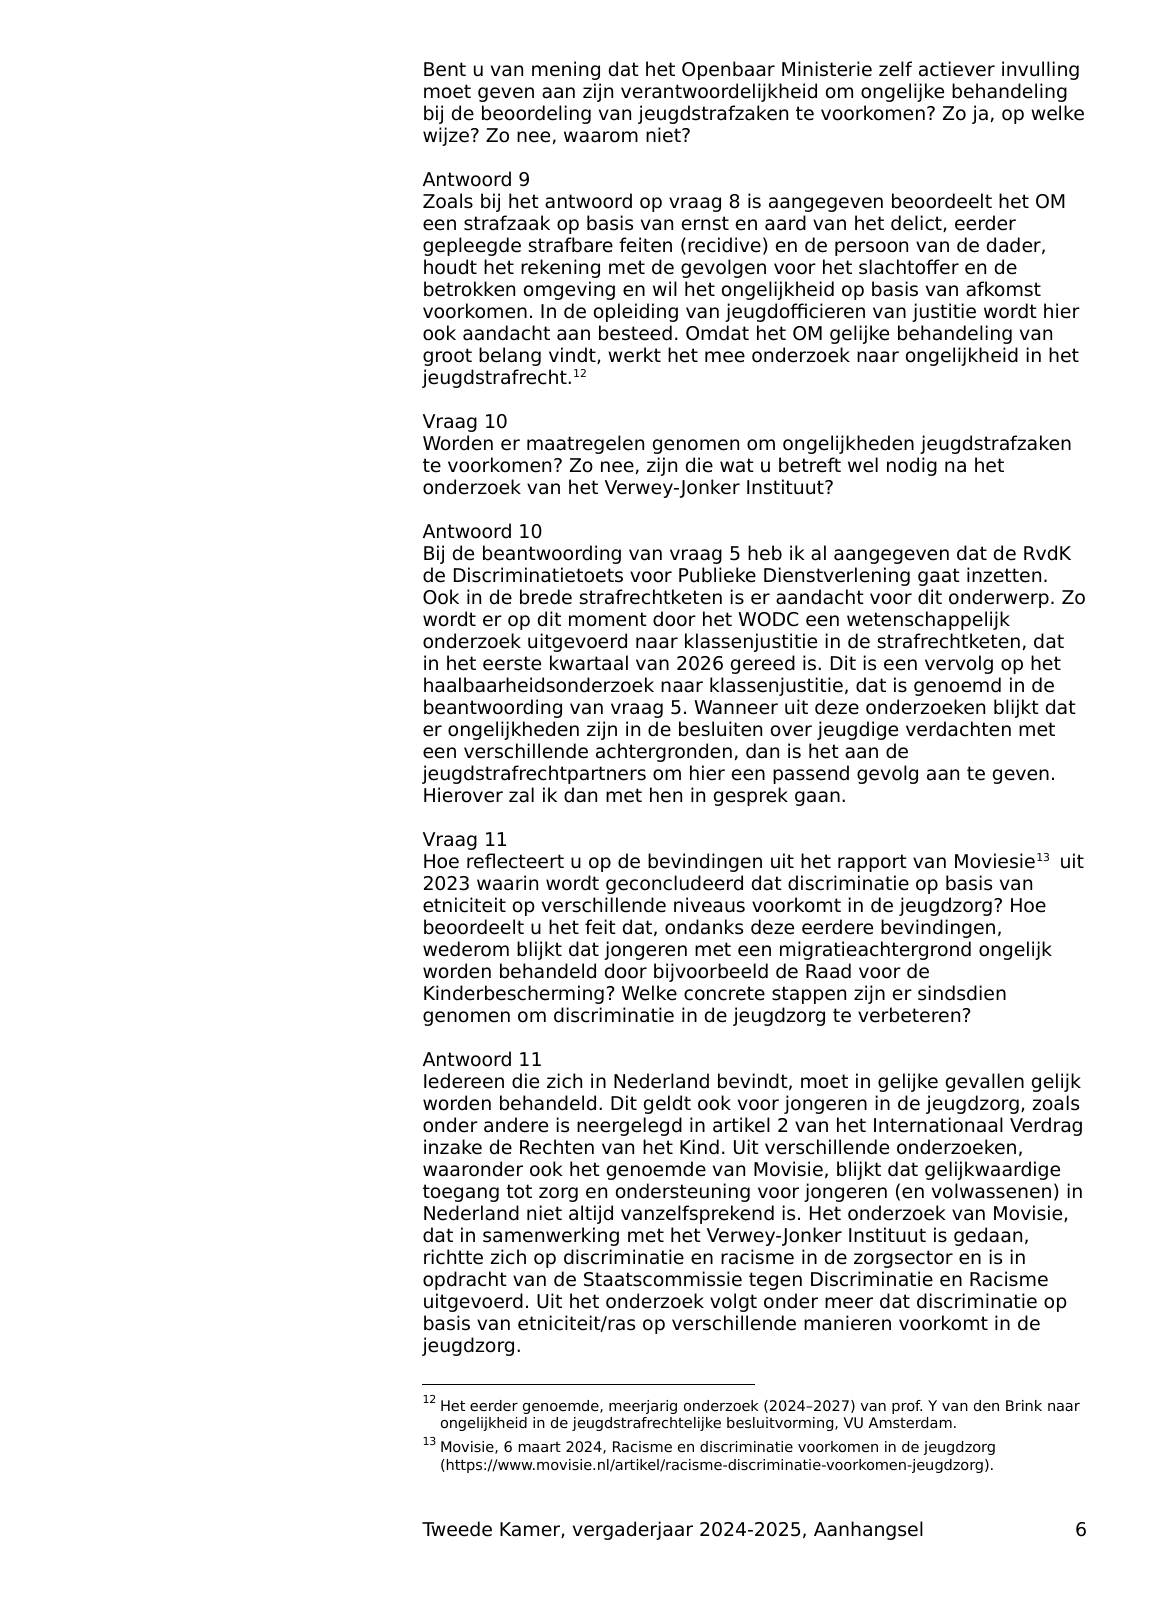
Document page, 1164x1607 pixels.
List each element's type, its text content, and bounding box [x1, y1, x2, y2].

text Antwoord 10 [422, 521, 1087, 543]
text Hoe reflecteert u op de bevindingen uit het rapport van Moviesie uit 2023 waarin wordt geconcludeerd dat discriminatie op basis van etniciteit op verschillende niveaus voorkomt in de jeugdzorg? Hoe beoordeelt u het feit dat, ondanks deze eerdere bevindingen, wederom blijkt dat jongeren met een migratieachtergrond ongelijk worden behandeld door bijvoorbeeld de Raad voor de Kinderbescherming? Welke concrete stappen zijn er sindsdien genomen om discriminatie in de jeugdzorg te verbeteren? [422, 851, 1087, 1027]
text Antwoord 9 [422, 169, 1087, 191]
text Iedereen die zich in Nederland bevindt, moet in gelijke gevallen gelijk worden behandeld. Dit geldt ook voor jongeren in de jeugdzorg, zoals onder andere is neergelegd in artikel 2 van het Internationaal Verdrag inzake de Rechten van het Kind. Uit verschillende onderzoeken, waaronder ook het genoemde van Movisie, blijkt dat gelijkwaardige toegang tot zorg en ondersteuning voor jongeren (en volwassenen) in Nederland niet altijd vanzelfsprekend is. Het onderzoek van Movisie, dat in samenwerking met het Verwey-Jonker Instituut is gedaan, richtte zich op discriminatie en racisme in de zorgsector en is in opdracht van de Staatscommissie tegen Discriminatie en Racisme uitgevoerd. Uit het onderzoek volgt onder meer dat discriminatie op basis van etniciteit/ras op verschillende manieren voorkomt in de jeugdzorg. [422, 1071, 1087, 1357]
text Zoals bij het antwoord op vraag 8 is aangegeven beoordeelt het OM een strafzaak op basis van ernst en aard van het delict, eerder gepleegde strafbare feiten (recidive) en de persoon van de dader, houdt het rekening met de gevolgen voor het slachtoffer en de betrokken omgeving en wil het ongelijkheid op basis van afkomst voorkomen. In de opleiding van jeugdofficieren van justitie wordt hier ook aandacht aan besteed. Omdat het OM gelijke behandeling van groot belang vindt, werkt het mee onderzoek naar ongelijkheid in het jeugdstrafrecht. [422, 191, 1087, 389]
text Antwoord 11 [422, 1049, 1087, 1071]
text Bij de beantwoording van vraag 5 heb ik al aangegeven dat de RvdK de Discriminatietoets voor Publieke Dienstverlening gaat inzetten. Ook in de brede strafrechtketen is er aandacht voor dit onderwerp. Zo wordt er op dit moment door het WODC een wetenschappelijk onderzoek uitgevoerd naar klassenjustitie in de strafrechtketen, dat in het eerste kwartaal van 2026 gereed is. Dit is een vervolg op het haalbaarheidsonderzoek naar klassenjustitie, dat is genoemd in de beantwoording van vraag 5. Wanneer uit deze onderzoeken blijkt dat er ongelijkheden zijn in de besluiten over jeugdige verdachten met een verschillende achtergronden, dan is het aan de jeugdstrafrechtpartners om hier een passend gevolg aan te geven. Hierover zal ik dan met hen in gesprek gaan. [422, 543, 1087, 807]
text Worden er maatregelen genomen om ongelijkheden jeugdstrafzaken te voorkomen? Zo nee, zijn die wat u betreft wel nodig na het onderzoek van het Verwey-Jonker Instituut? [422, 433, 1087, 499]
text Vraag 11 [422, 829, 1087, 851]
text Bent u van mening dat het Openbaar Ministerie zelf actiever invulling moet geven aan zijn verantwoordelijkheid om ongelijke behandeling bij de beoordeling van jeugdstrafzaken te voorkomen? Zo ja, op welke wijze? Zo nee, waarom niet? [422, 59, 1087, 147]
text Movisie, 6 maart 2024, Racisme en discriminatie voorkomen in de jeugdzorg (https://www.movisie.nl/artikel/racisme-discriminatie-voorkomen-jeugdzorg). [422, 1435, 1087, 1474]
text Het eerder genoemde, meerjarig onderzoek (2024–2027) van prof. Y van den Brink naar ongelijkheid in de jeugdstrafrechtelijke besluitvorming, VU Amsterdam. [422, 1393, 1087, 1432]
text Vraag 10 [422, 411, 1087, 433]
